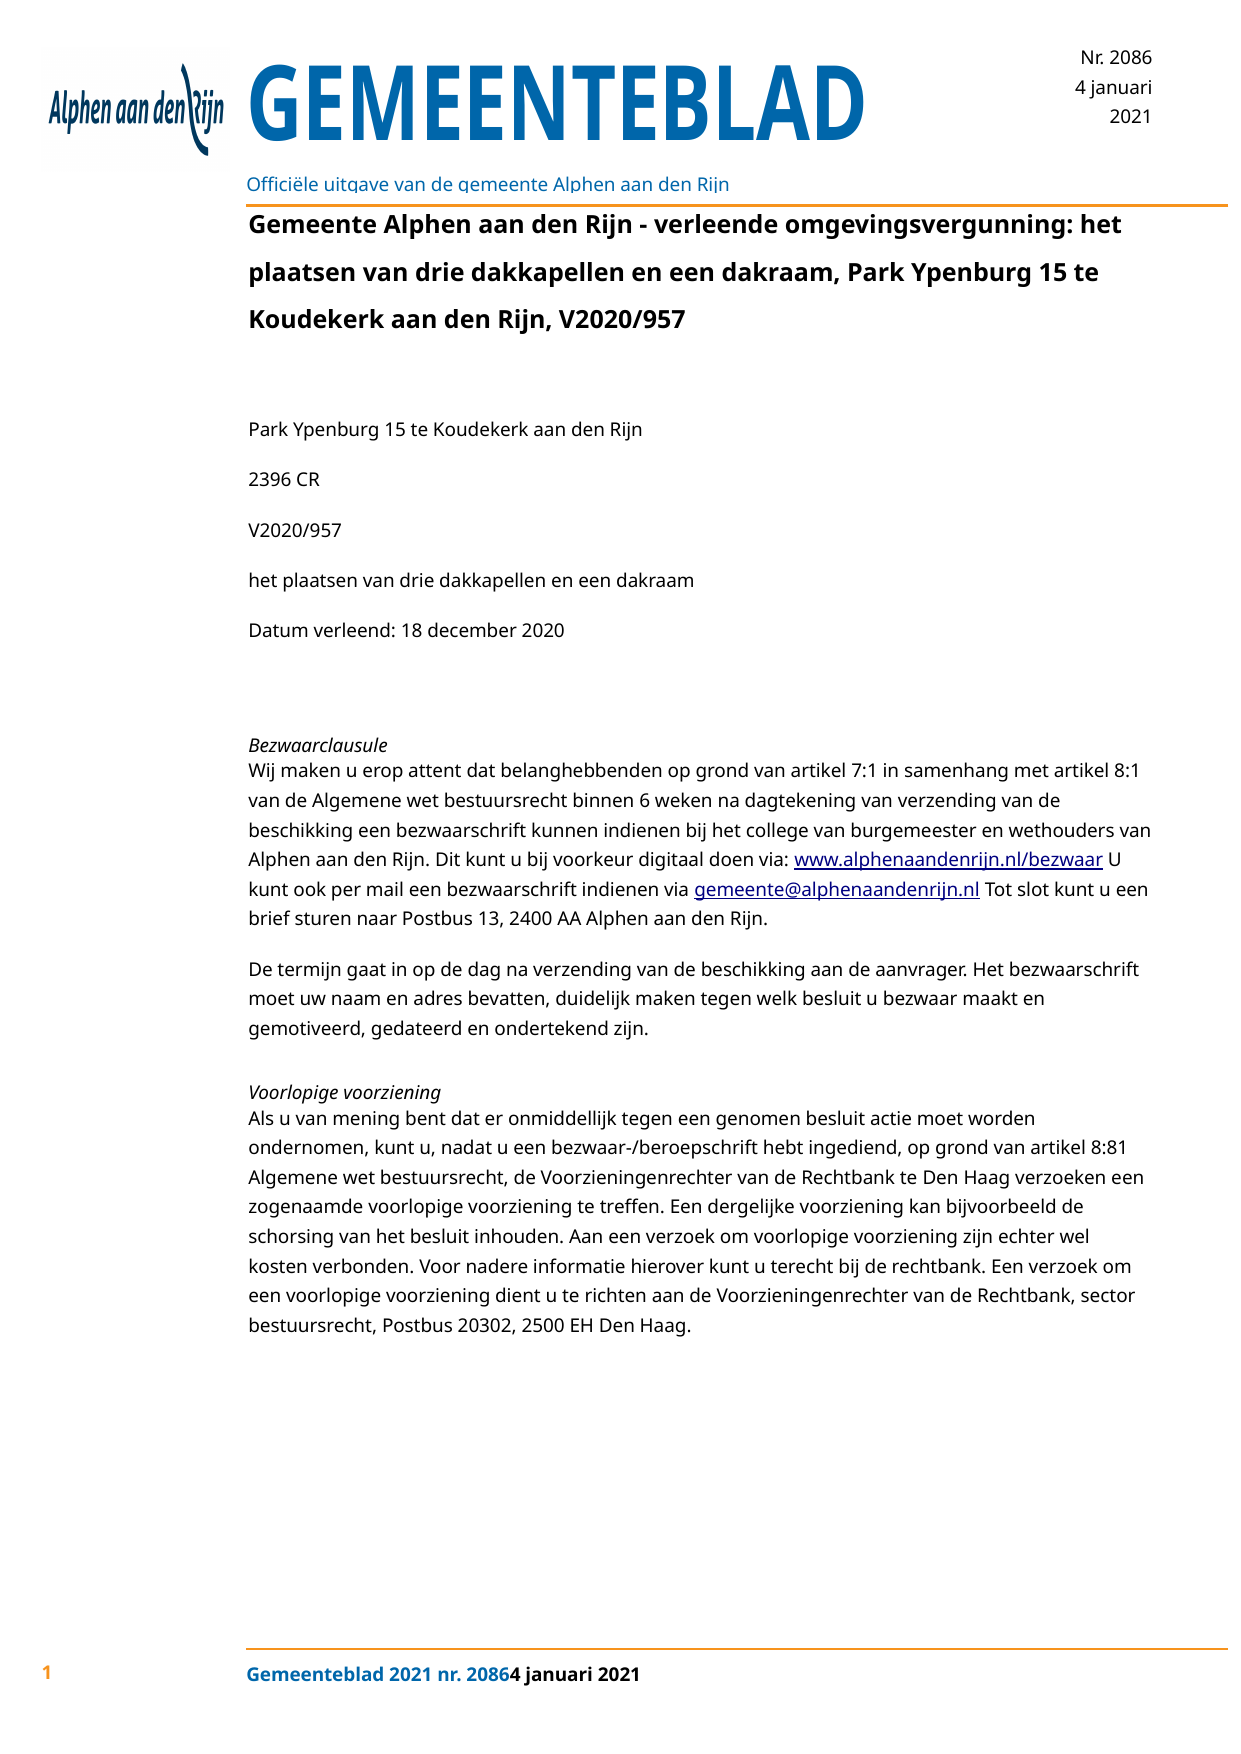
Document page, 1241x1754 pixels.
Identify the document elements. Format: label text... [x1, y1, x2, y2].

text Datum verleend: 18 december 2020 [248, 618, 1152, 643]
text Gemeente Alphen aan den Rijn - verleende omgevingsvergunning: het plaatsen van drie dakkapellen en een dakraam, Park Ypenburg 15 te Koudekerk aan den Rijn, V2020/957 [248, 207, 1152, 336]
text Wij maken u erop attent dat belanghebbenden op grond van artikel 7:1 in samenhang met artikel 8:1 van de Algemene wet bestuursrecht binnen 6 weken na dagtekening van verzending van de beschikking een bezwaarschrift kunnen indienen bij het college van burgemeester en wethouders van Alphen aan den Rijn. Dit kunt u bij voorkeur digitaal doen via: www.alphenaandenrijn.nl/bezwaar U kunt ook per mail een bezwaarschrift indienen via gemeente@alphenaandenrijn.nl Tot slot kunt u een brief sturen naar Postbus 13, 2400 AA Alphen aan den Rijn. [248, 758, 1152, 931]
text het plaatsen van drie dakkapellen en een dakraam [248, 567, 1152, 593]
text V2020/957 [248, 517, 1152, 542]
text Als u van mening bent dat er onmiddellijk tegen een genomen besluit actie moet worden ondernomen, kunt u, nadat u een bezwaar-/beroepschrift hebt ingediend, op grond van artikel 8:81 Algemene wet bestuursrecht, de Voorzieningenrechter van de Rechtbank te Den Haag verzoeken een zogenaamde voorlopige voorziening te treffen. Een dergelijke voorziening kan bijvoorbeeld de schorsing van het besluit inhouden. Aan een verzoek om voorlopige voorziening zijn echter wel kosten verbonden. Voor nadere informatie hierover kunt u terecht bij de rechtbank. Een verzoek om een voorlopige voorziening dient u te richten aan de Voorzieningenrechter van de Rechtbank, sector bestuursrecht, Postbus 20302, 2500 EH Den Haag. [248, 1105, 1152, 1338]
text De termijn gaat in op de dag na verzending van de beschikking aan de aanvrager. Het bezwaarschrift moet uw naam en adres bevatten, duidelijk maken tegen welk besluit u bezwaar maakt en gemotiveerd, gedateerd en ondertekend zijn. [248, 956, 1152, 1041]
text 2396 CR [248, 466, 1152, 492]
text Park Ypenburg 15 te Koudekerk aan den Rijn [248, 416, 1152, 442]
text Bezwaarclausule [248, 732, 1152, 758]
picture [41, 47, 231, 172]
text Voorlopige voorziening [248, 1079, 1152, 1105]
